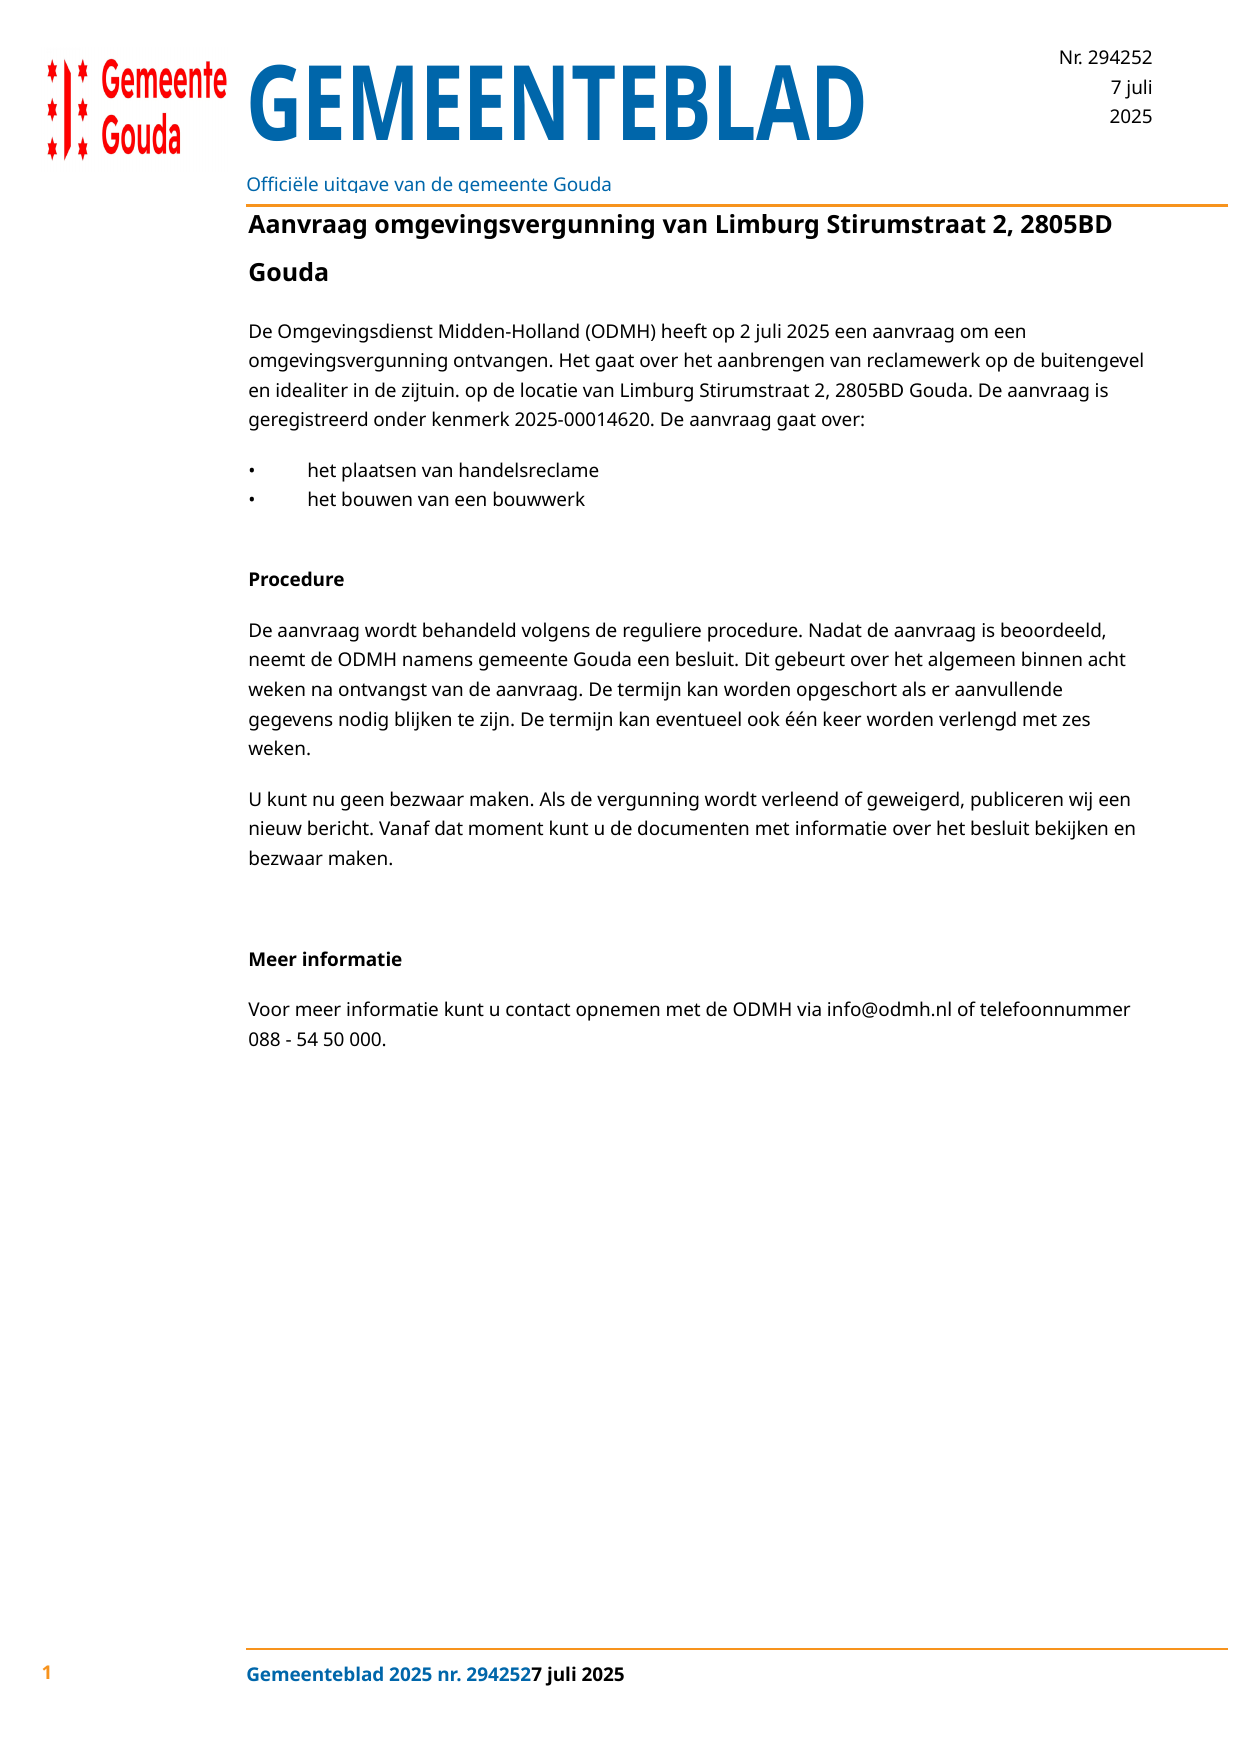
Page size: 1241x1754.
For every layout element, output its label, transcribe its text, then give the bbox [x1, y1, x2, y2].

text U kunt nu geen bezwaar maken. Als de vergunning wordt verleend of geweigerd, publiceren wij een nieuw bericht. Vanaf dat moment kunt u de documenten met informatie over het besluit bekijken en bezwaar maken. [248, 786, 1152, 871]
text Meer informatie [248, 946, 1152, 972]
text De aanvraag wordt behandeld volgens de reguliere procedure. Nadat de aanvraag is beoordeeld, neemt de ODMH namens gemeente Gouda een besluit. Dit gebeurt over het algemeen binnen acht weken na ontvangst van de aanvraag. De termijn kan worden opgeschort als er aanvullende gegevens nodig blijken te zijn. De termijn kan eventueel ook één keer worden verlengd met zes weken. [248, 617, 1152, 761]
picture [41, 47, 231, 172]
text Aanvraag omgevingsvergunning van Limburg Stirumstraat 2, 2805BD Gouda [248, 207, 1152, 288]
text Voor meer informatie kunt u contact opnemen met de ODMH via info@odmh.nl of telefoonnummer 088 - 54 50 000. [248, 996, 1152, 1052]
list het bouwen van een bouwwerk [248, 487, 1152, 512]
text De Omgevingsdienst Midden-Holland (ODMH) heeft op 2 juli 2025 een aanvraag om een omgevingsvergunning ontvangen. Het gaat over het aanbrengen van reclamewerk op de buitengevel en idealiter in de zijtuin. op de locatie van Limburg Stirumstraat 2, 2805BD Gouda. De aanvraag is geregistreerd onder kenmerk 2025-00014620. De aanvraag gaat over: [248, 318, 1152, 432]
text Procedure [248, 567, 1152, 592]
list het plaatsen van handelsreclame [248, 457, 1152, 483]
